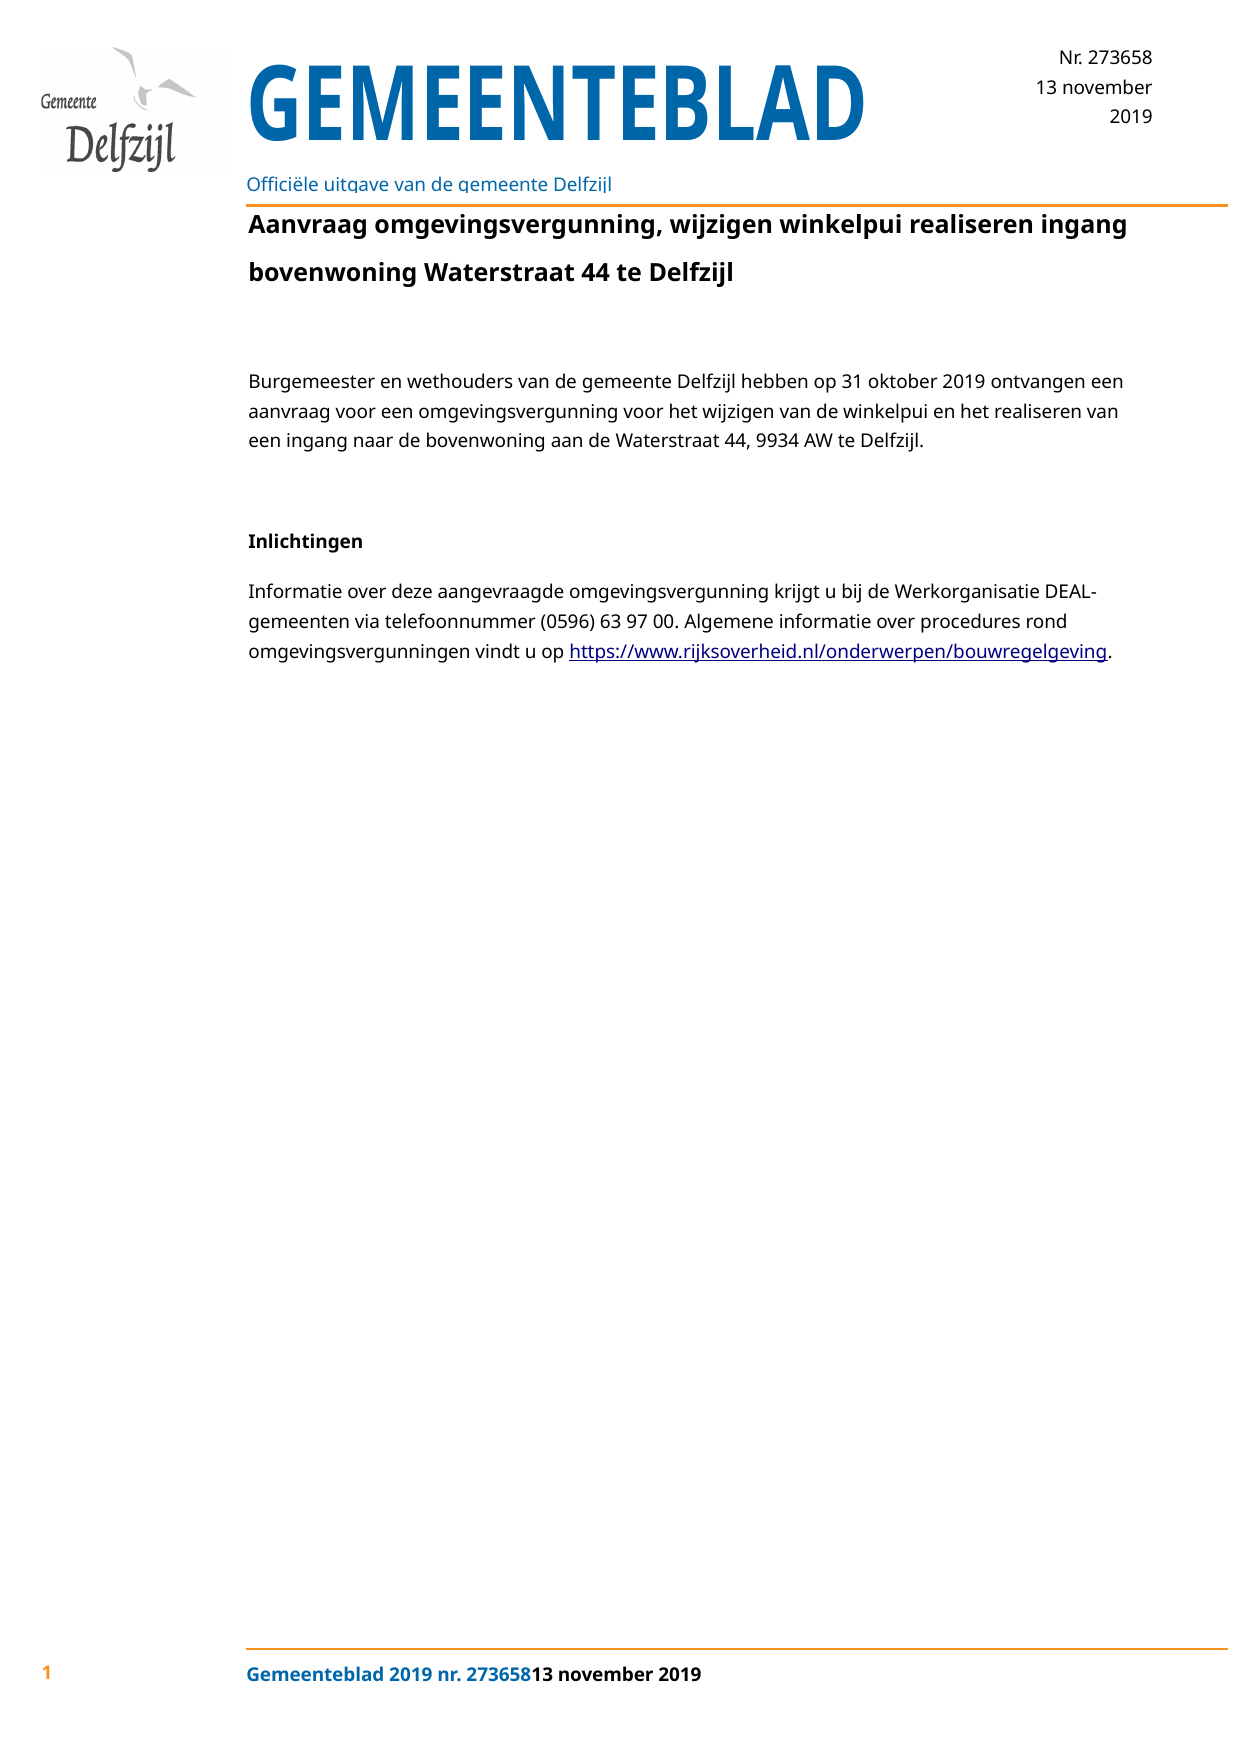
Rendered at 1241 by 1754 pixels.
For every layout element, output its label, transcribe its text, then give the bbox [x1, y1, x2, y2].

text Aanvraag omgevingsvergunning, wijzigen winkelpui realiseren ingang bovenwoning Waterstraat 44 te Delfzijl [248, 207, 1152, 288]
text Inlichtingen [248, 528, 1152, 554]
text Burgemeester en wethouders van de gemeente Delfzijl hebben op 31 oktober 2019 ontvangen een aanvraag voor een omgevingsvergunning voor het wijzigen van de winkelpui en het realiseren van een ingang naar de bovenwoning aan de Waterstraat 44, 9934 AW te Delfzijl. [248, 368, 1152, 453]
picture [41, 47, 231, 172]
text Informatie over deze aangevraagde omgevingsvergunning krijgt u bij de Werkorganisatie DEAL-gemeenten via telefoonnummer (0596) 63 97 00. Algemene informatie over procedures rond omgevingsvergunningen vindt u op https://www.rijksoverheid.nl/onderwerpen/bouwregelgeving. [248, 579, 1152, 664]
